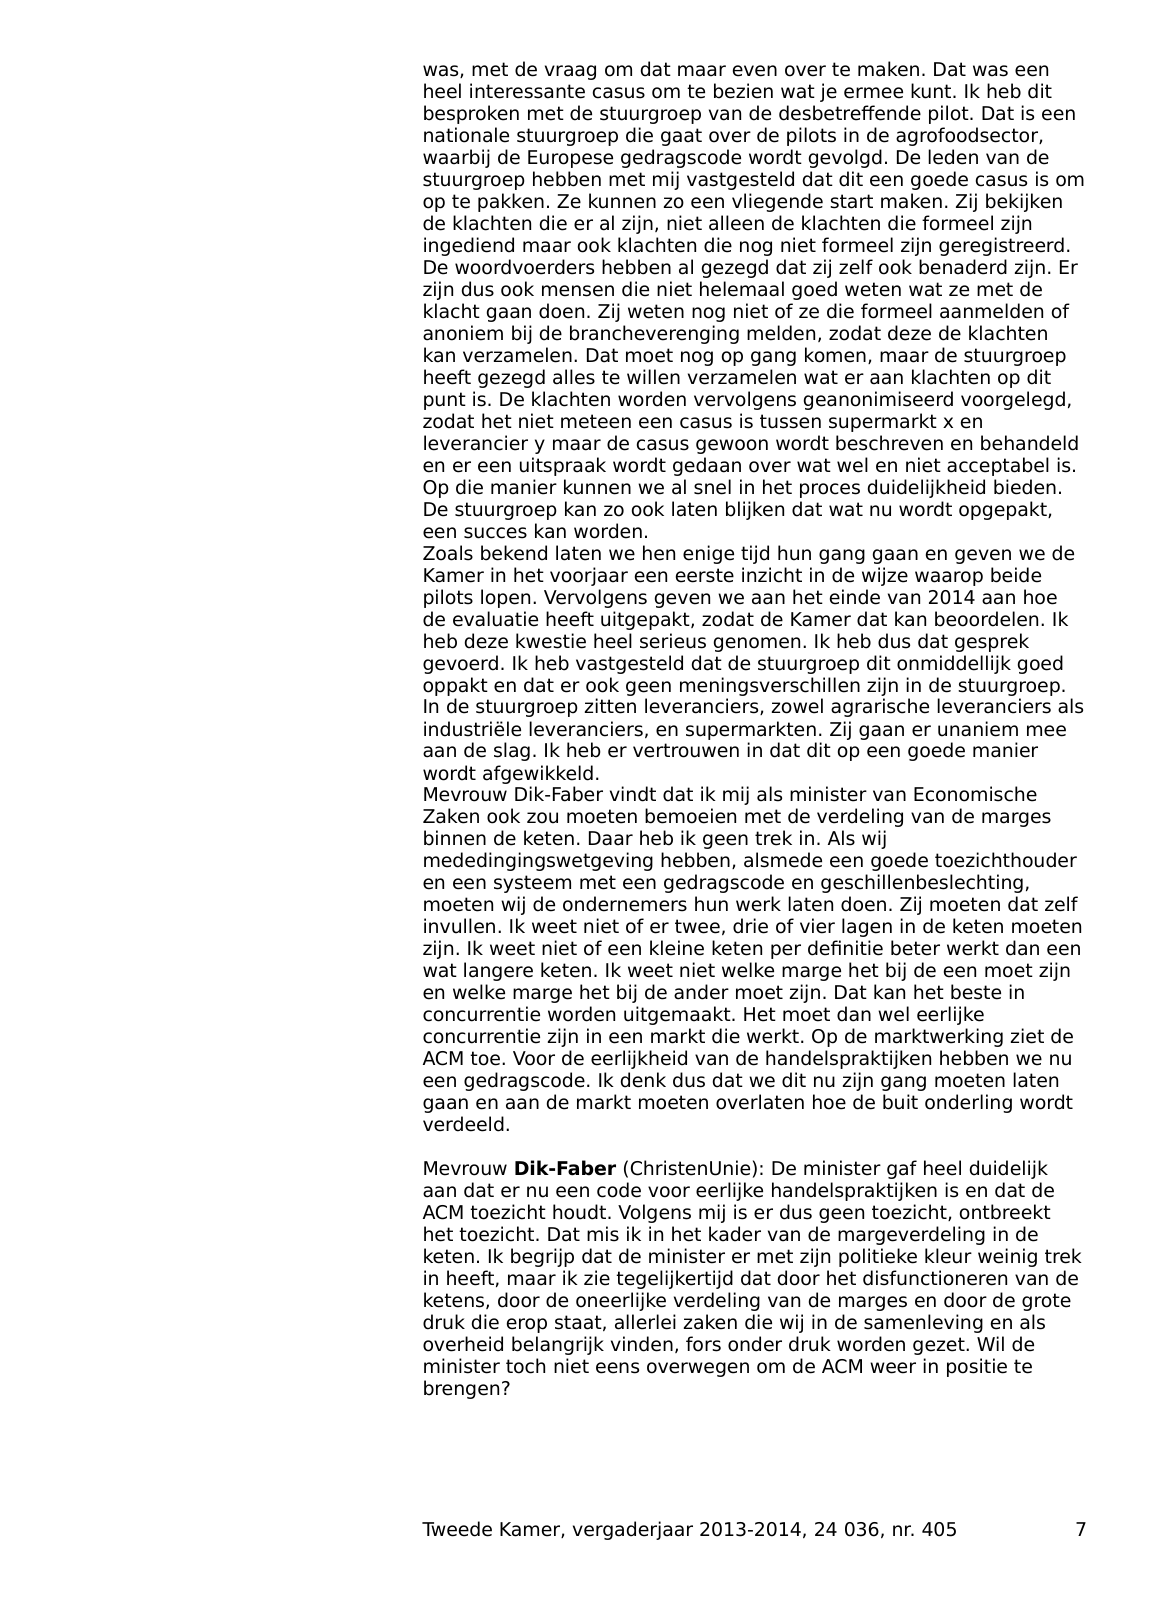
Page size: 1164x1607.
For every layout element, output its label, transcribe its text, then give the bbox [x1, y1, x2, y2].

text was, met de vraag om dat maar even over te maken. Dat was een heel interessante casus om te bezien wat je ermee kunt. Ik heb dit besproken met de stuurgroep van de desbetreffende pilot. Dat is een nationale stuurgroep die gaat over de pilots in de agrofoodsector, waarbij de Europese gedragscode wordt gevolgd. De leden van de stuurgroep hebben met mij vastgesteld dat dit een goede casus is om op te pakken. Ze kunnen zo een vliegende start maken. Zij bekijken de klachten die er al zijn, niet alleen de klachten die formeel zijn ingediend maar ook klachten die nog niet formeel zijn geregistreerd. De woordvoerders hebben al gezegd dat zij zelf ook benaderd zijn. Er zijn dus ook mensen die niet helemaal goed weten wat ze met de klacht gaan doen. Zij weten nog niet of ze die formeel aanmelden of anoniem bij de brancheverenging melden, zodat deze de klachten kan verzamelen. Dat moet nog op gang komen, maar de stuurgroep heeft gezegd alles te willen verzamelen wat er aan klachten op dit punt is. De klachten worden vervolgens geanonimiseerd voorgelegd, zodat het niet meteen een casus is tussen supermarkt x en leverancier y maar de casus gewoon wordt beschreven en behandeld en er een uitspraak wordt gedaan over wat wel en niet acceptabel is. Op die manier kunnen we al snel in het proces duidelijkheid bieden. De stuurgroep kan zo ook laten blijken dat wat nu wordt opgepakt, een succes kan worden. [422, 59, 1087, 543]
text Mevrouw Dik-Faber (ChristenUnie): De minister gaf heel duidelijk aan dat er nu een code voor eerlijke handelspraktijken is en dat de ACM toezicht houdt. Volgens mij is er dus geen toezicht, ontbreekt het toezicht. Dat mis ik in het kader van de margeverdeling in de keten. Ik begrijp dat de minister er met zijn politieke kleur weinig trek in heeft, maar ik zie tegelijkertijd dat door het disfunctioneren van de ketens, door de oneerlijke verdeling van de marges en door de grote druk die erop staat, allerlei zaken die wij in de samenleving en als overheid belangrijk vinden, fors onder druk worden gezet. Wil de minister toch niet eens overwegen om de ACM weer in positie te brengen? [422, 1158, 1087, 1400]
text Zoals bekend laten we hen enige tijd hun gang gaan en geven we de Kamer in het voorjaar een eerste inzicht in de wijze waarop beide pilots lopen. Vervolgens geven we aan het einde van 2014 aan hoe de evaluatie heeft uitgepakt, zodat de Kamer dat kan beoordelen. Ik heb deze kwestie heel serieus genomen. Ik heb dus dat gesprek gevoerd. Ik heb vastgesteld dat de stuurgroep dit onmiddellijk goed oppakt en dat er ook geen meningsverschillen zijn in de stuurgroep. In de stuurgroep zitten leveranciers, zowel agrarische leveranciers als industriële leveranciers, en supermarkten. Zij gaan er unaniem mee aan de slag. Ik heb er vertrouwen in dat dit op een goede manier wordt afgewikkeld. [422, 543, 1087, 784]
text Mevrouw Dik-Faber vindt dat ik mij als minister van Economische Zaken ook zou moeten bemoeien met de verdeling van de marges binnen de keten. Daar heb ik geen trek in. Als wij mededingingswetgeving hebben, alsmede een goede toezichthouder en een systeem met een gedragscode en geschillenbeslechting, moeten wij de ondernemers hun werk laten doen. Zij moeten dat zelf invullen. Ik weet niet of er twee, drie of vier lagen in de keten moeten zijn. Ik weet niet of een kleine keten per definitie beter werkt dan een wat langere keten. Ik weet niet welke marge het bij de een moet zijn en welke marge het bij de ander moet zijn. Dat kan het beste in concurrentie worden uitgemaakt. Het moet dan wel eerlijke concurrentie zijn in een markt die werkt. Op de marktwerking ziet de ACM toe. Voor de eerlijkheid van de handelspraktijken hebben we nu een gedragscode. Ik denk dus dat we dit nu zijn gang moeten laten gaan en aan de markt moeten overlaten hoe de buit onderling wordt verdeeld. [422, 784, 1087, 1136]
